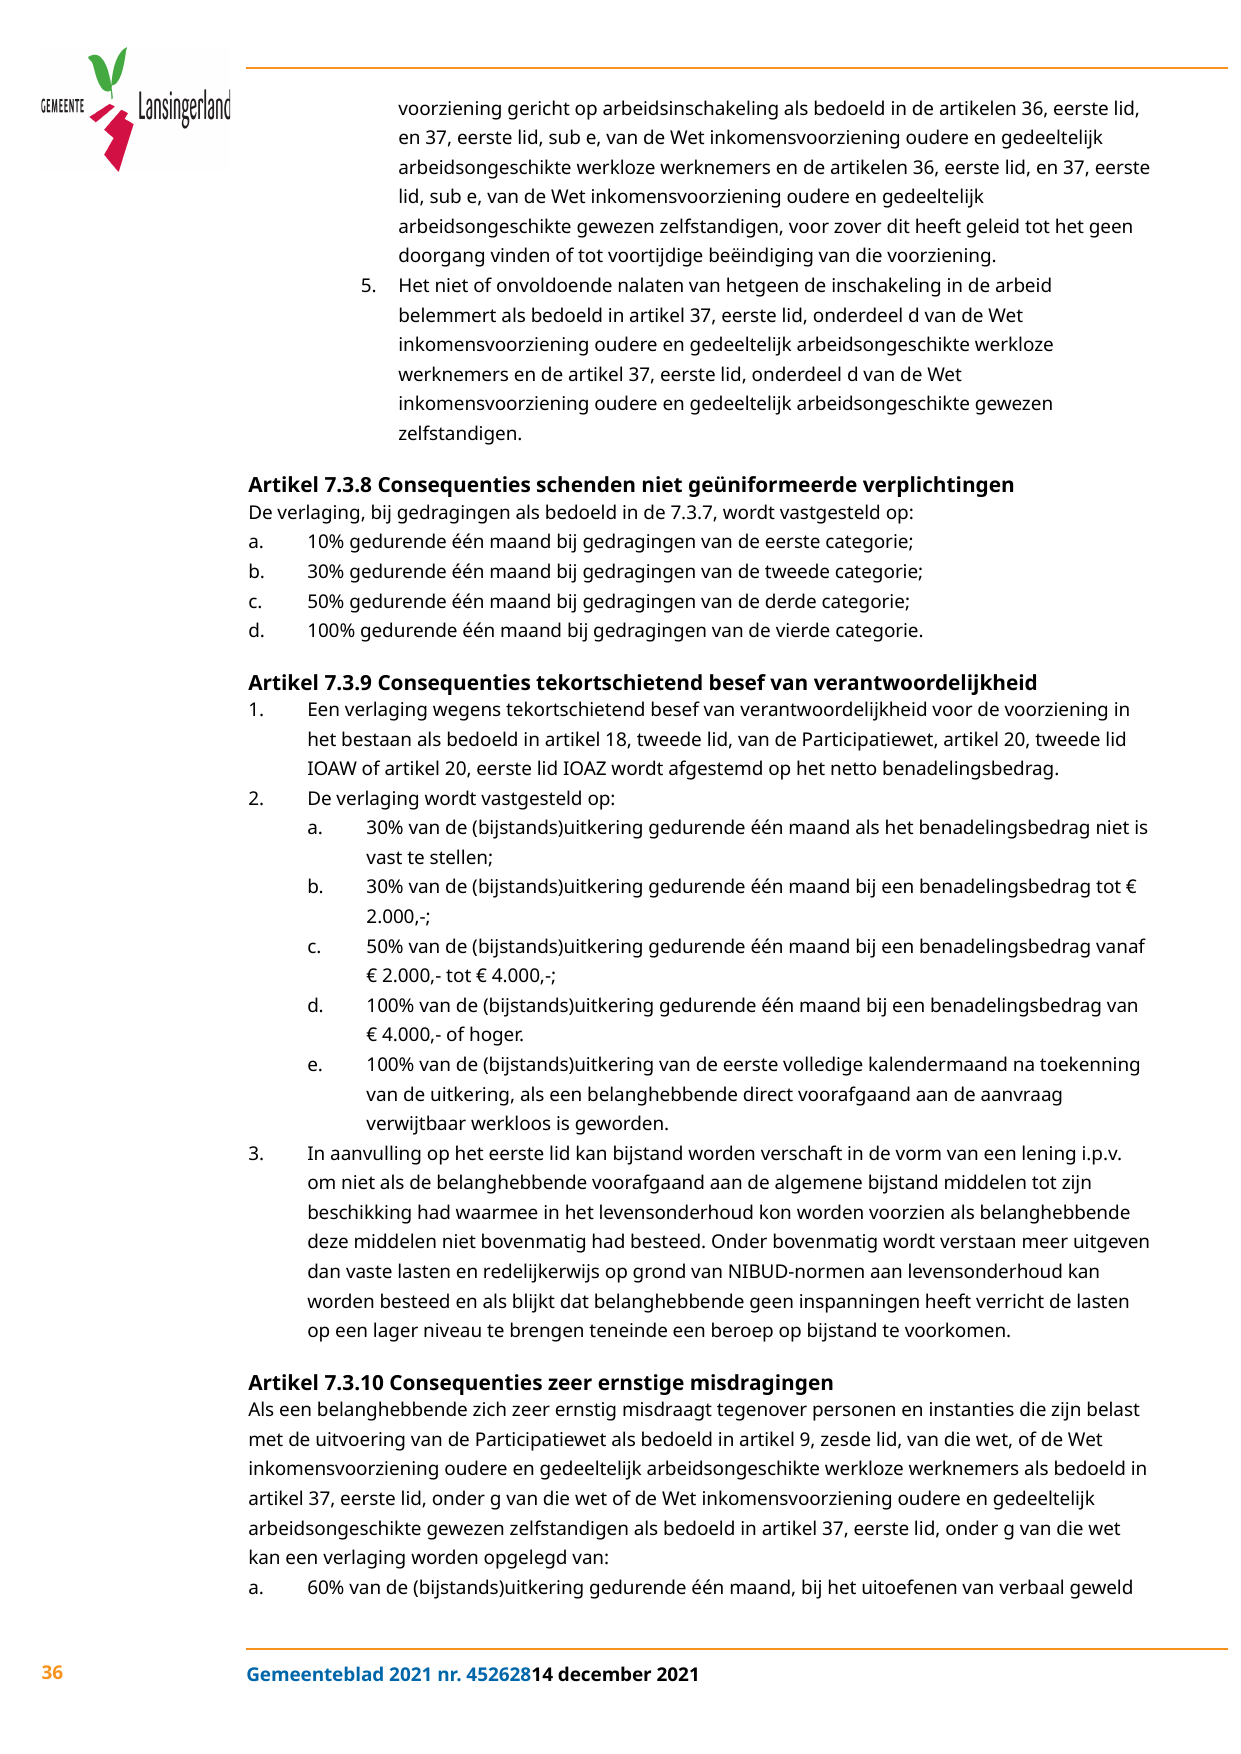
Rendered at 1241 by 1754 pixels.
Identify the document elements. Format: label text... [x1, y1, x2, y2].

list Een verlaging wegens tekortschietend besef van verantwoordelijkheid voor de voorziening in het bestaan als bedoeld in artikel 18, tweede lid, van de Participatiewet, artikel 20, tweede lid IOAW of artikel 20, eerste lid IOAZ wordt afgestemd op het netto benadelingsbedrag. [248, 696, 1152, 781]
list 60% van de (bijstands)uitkering gedurende één maand, bij het uitoefenen van verbaal geweld [248, 1574, 1152, 1599]
list 30% gedurende één maand bij gedragingen van de tweede categorie; [248, 558, 1152, 584]
picture [41, 47, 231, 172]
text Als een belanghebbende zich zeer ernstig misdraagt tegenover personen en instanties die zijn belast met de uitvoering van de Participatiewet als bedoeld in artikel 9, zesde lid, van die wet, of de Wet inkomensvoorziening oudere en gedeeltelijk arbeidsongeschikte werkloze werknemers als bedoeld in artikel 37, eerste lid, onder g van die wet of de Wet inkomensvoorziening oudere en gedeeltelijk arbeidsongeschikte gewezen zelfstandigen als bedoeld in artikel 37, eerste lid, onder g van die wet kan een verlaging worden opgelegd van: [248, 1396, 1152, 1570]
list 50% gedurende één maand bij gedragingen van de derde categorie; [248, 588, 1152, 613]
list voorziening gericht op arbeidsinschakeling als bedoeld in de artikelen 36, eerste lid, en 37, eerste lid, sub e, van de Wet inkomensvoorziening oudere en gedeeltelijk arbeidsongeschikte werkloze werknemers en de artikelen 36, eerste lid, en 37, eerste lid, sub e, van de Wet inkomensvoorziening oudere en gedeeltelijk arbeidsongeschikte gewezen zelfstandigen, voor zover dit heeft geleid tot het geen doorgang vinden of tot voortijdige beëindiging van die voorziening. [361, 95, 1152, 268]
list De verlaging wordt vastgesteld op: [248, 785, 1152, 811]
list 30% van de (bijstands)uitkering gedurende één maand als het benadelingsbedrag niet is vast te stellen; [307, 814, 1152, 870]
text Artikel 7.3.8 Consequenties schenden niet geüniformeerde verplichtingen [248, 471, 1152, 499]
list 50% van de (bijstands)uitkering gedurende één maand bij een benadelingsbedrag vanaf € 2.000,- tot € 4.000,-; [307, 933, 1152, 988]
text Artikel 7.3.10 Consequenties zeer ernstige misdragingen [248, 1368, 1152, 1396]
list In aanvulling op het eerste lid kan bijstand worden verschaft in de vorm van een lening i.p.v. om niet als de belanghebbende voorafgaand aan de algemene bijstand middelen tot zijn beschikking had waarmee in het levensonderhoud kon worden voorzien als belanghebbende deze middelen niet bovenmatig had besteed. Onder bovenmatig wordt verstaan meer uitgeven dan vaste lasten en redelijkerwijs op grond van NIBUD-normen aan levensonderhoud kan worden besteed en als blijkt dat belanghebbende geen inspanningen heeft verricht de lasten op een lager niveau te brengen teneinde een beroep op bijstand te voorkomen. [248, 1140, 1152, 1343]
list Het niet of onvoldoende nalaten van hetgeen de inschakeling in de arbeid belemmert als bedoeld in artikel 37, eerste lid, onderdeel d van de Wet inkomensvoorziening oudere en gedeeltelijk arbeidsongeschikte werkloze werknemers en de artikel 37, eerste lid, onderdeel d van de Wet inkomensvoorziening oudere en gedeeltelijk arbeidsongeschikte gewezen zelfstandigen. [361, 272, 1152, 446]
text Artikel 7.3.9 Consequenties tekortschietend besef van verantwoordelijkheid [248, 668, 1152, 696]
text De verlaging, bij gedragingen als bedoeld in de 7.3.7, wordt vastgesteld op: [248, 499, 1152, 525]
list 30% van de (bijstands)uitkering gedurende één maand bij een benadelingsbedrag tot € 2.000,-; [307, 874, 1152, 929]
list 100% van de (bijstands)uitkering gedurende één maand bij een benadelingsbedrag van € 4.000,- of hoger. [307, 992, 1152, 1047]
list 100% van de (bijstands)uitkering van de eerste volledige kalendermaand na toekenning van de uitkering, als een belanghebbende direct voorafgaand aan de aanvraag verwijtbaar werkloos is geworden. [307, 1051, 1152, 1136]
list 10% gedurende één maand bij gedragingen van de eerste categorie; [248, 529, 1152, 554]
list 100% gedurende één maand bij gedragingen van de vierde categorie. [248, 617, 1152, 643]
